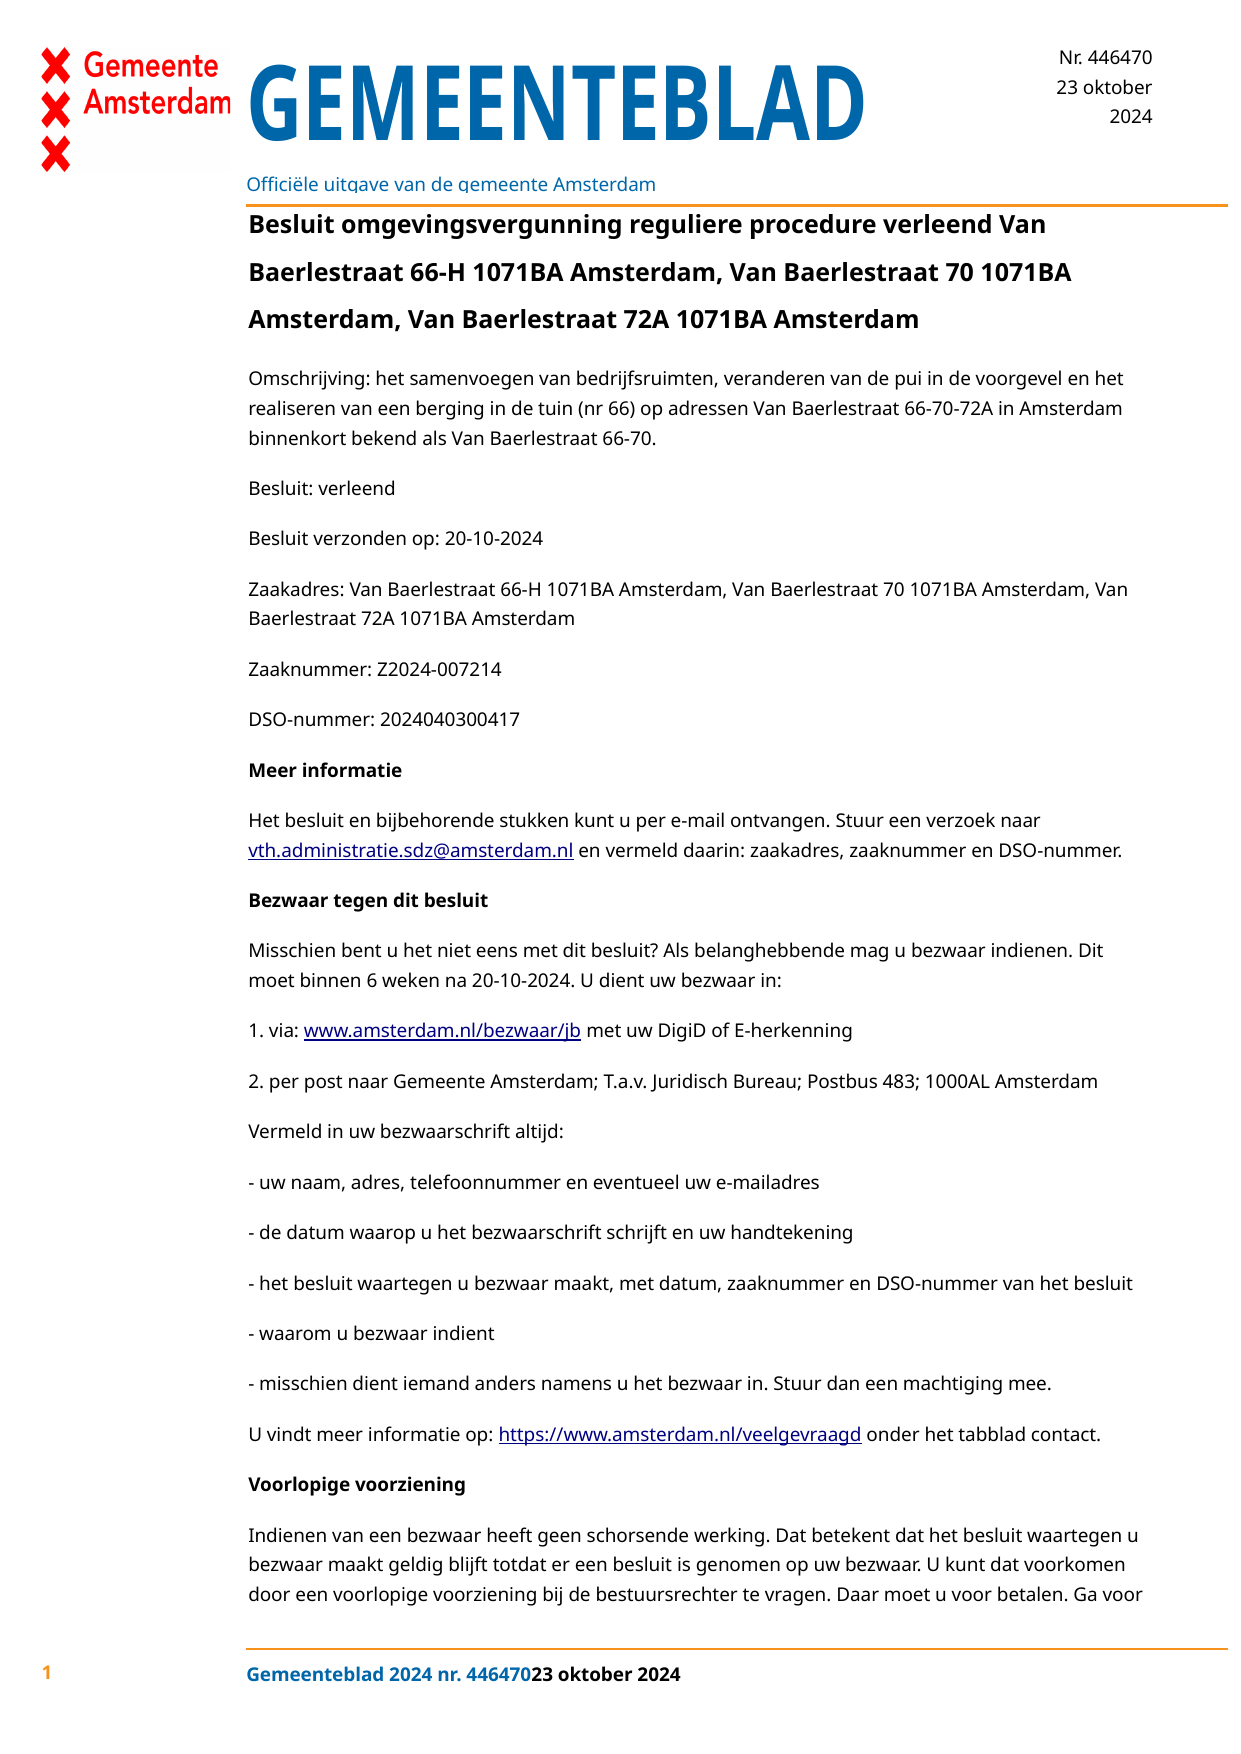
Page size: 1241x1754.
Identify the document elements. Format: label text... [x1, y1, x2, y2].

text Bezwaar tegen dit besluit [248, 887, 1152, 913]
text Omschrijving: het samenvoegen van bedrijfsruimten, veranderen van de pui in de voorgevel en het realiseren van een berging in de tuin (nr 66) op adressen Van Baerlestraat 66-70-72A in Amsterdam binnenkort bekend als Van Baerlestraat 66-70. [248, 366, 1152, 450]
text - misschien dient iemand anders namens u het bezwaar in. Stuur dan een machtiging mee. [248, 1371, 1152, 1396]
text Zaaknummer: Z2024-007214 [248, 656, 1152, 682]
text Indienen van een bezwaar heeft geen schorsende werking. Dat betekent dat het besluit waartegen u bezwaar maakt geldig blijft totdat er een besluit is genomen op uw bezwaar. U kunt dat voorkomen door een voorlopige voorziening bij de bestuursrechter te vragen. Daar moet u voor betalen. Ga voor [248, 1522, 1152, 1607]
text Zaakadres: Van Baerlestraat 66-H 1071BA Amsterdam, Van Baerlestraat 70 1071BA Amsterdam, Van Baerlestraat 72A 1071BA Amsterdam [248, 576, 1152, 631]
text Meer informatie [248, 757, 1152, 782]
text Het besluit en bijbehorende stukken kunt u per e-mail ontvangen. Stuur een verzoek naar vth.administratie.sdz@amsterdam.nl en vermeld daarin: zaakadres, zaaknummer en DSO-nummer. [248, 807, 1152, 862]
text 1. via: www.amsterdam.nl/bezwaar/jb met uw DigiD of E-herkenning [248, 1018, 1152, 1043]
text Besluit verzonden op: 20-10-2024 [248, 526, 1152, 551]
text - uw naam, adres, telefoonnummer en eventueel uw e-mailadres [248, 1169, 1152, 1194]
text Besluit: verleend [248, 475, 1152, 501]
text - de datum waarop u het bezwaarschrift schrijft en uw handtekening [248, 1219, 1152, 1245]
text 2. per post naar Gemeente Amsterdam; T.a.v. Juridisch Bureau; Postbus 483; 1000AL Amsterdam [248, 1068, 1152, 1094]
text - het besluit waartegen u bezwaar maakt, met datum, zaaknummer en DSO-nummer van het besluit [248, 1270, 1152, 1295]
text DSO-nummer: 2024040300417 [248, 706, 1152, 732]
text Misschien bent u het niet eens met dit besluit? Als belanghebbende mag u bezwaar indienen. Dit moet binnen 6 weken na 20-10-2024. U dient uw bezwaar in: [248, 938, 1152, 993]
text Besluit omgevingsvergunning reguliere procedure verleend Van Baerlestraat 66-H 1071BA Amsterdam, Van Baerlestraat 70 1071BA Amsterdam, Van Baerlestraat 72A 1071BA Amsterdam [248, 207, 1152, 336]
text - waarom u bezwaar indient [248, 1320, 1152, 1346]
text Vermeld in uw bezwaarschrift altijd: [248, 1118, 1152, 1144]
text Voorlopige voorziening [248, 1471, 1152, 1497]
picture [41, 47, 231, 172]
text U vindt meer informatie op: https://www.amsterdam.nl/veelgevraagd onder het tabblad contact. [248, 1421, 1152, 1447]
